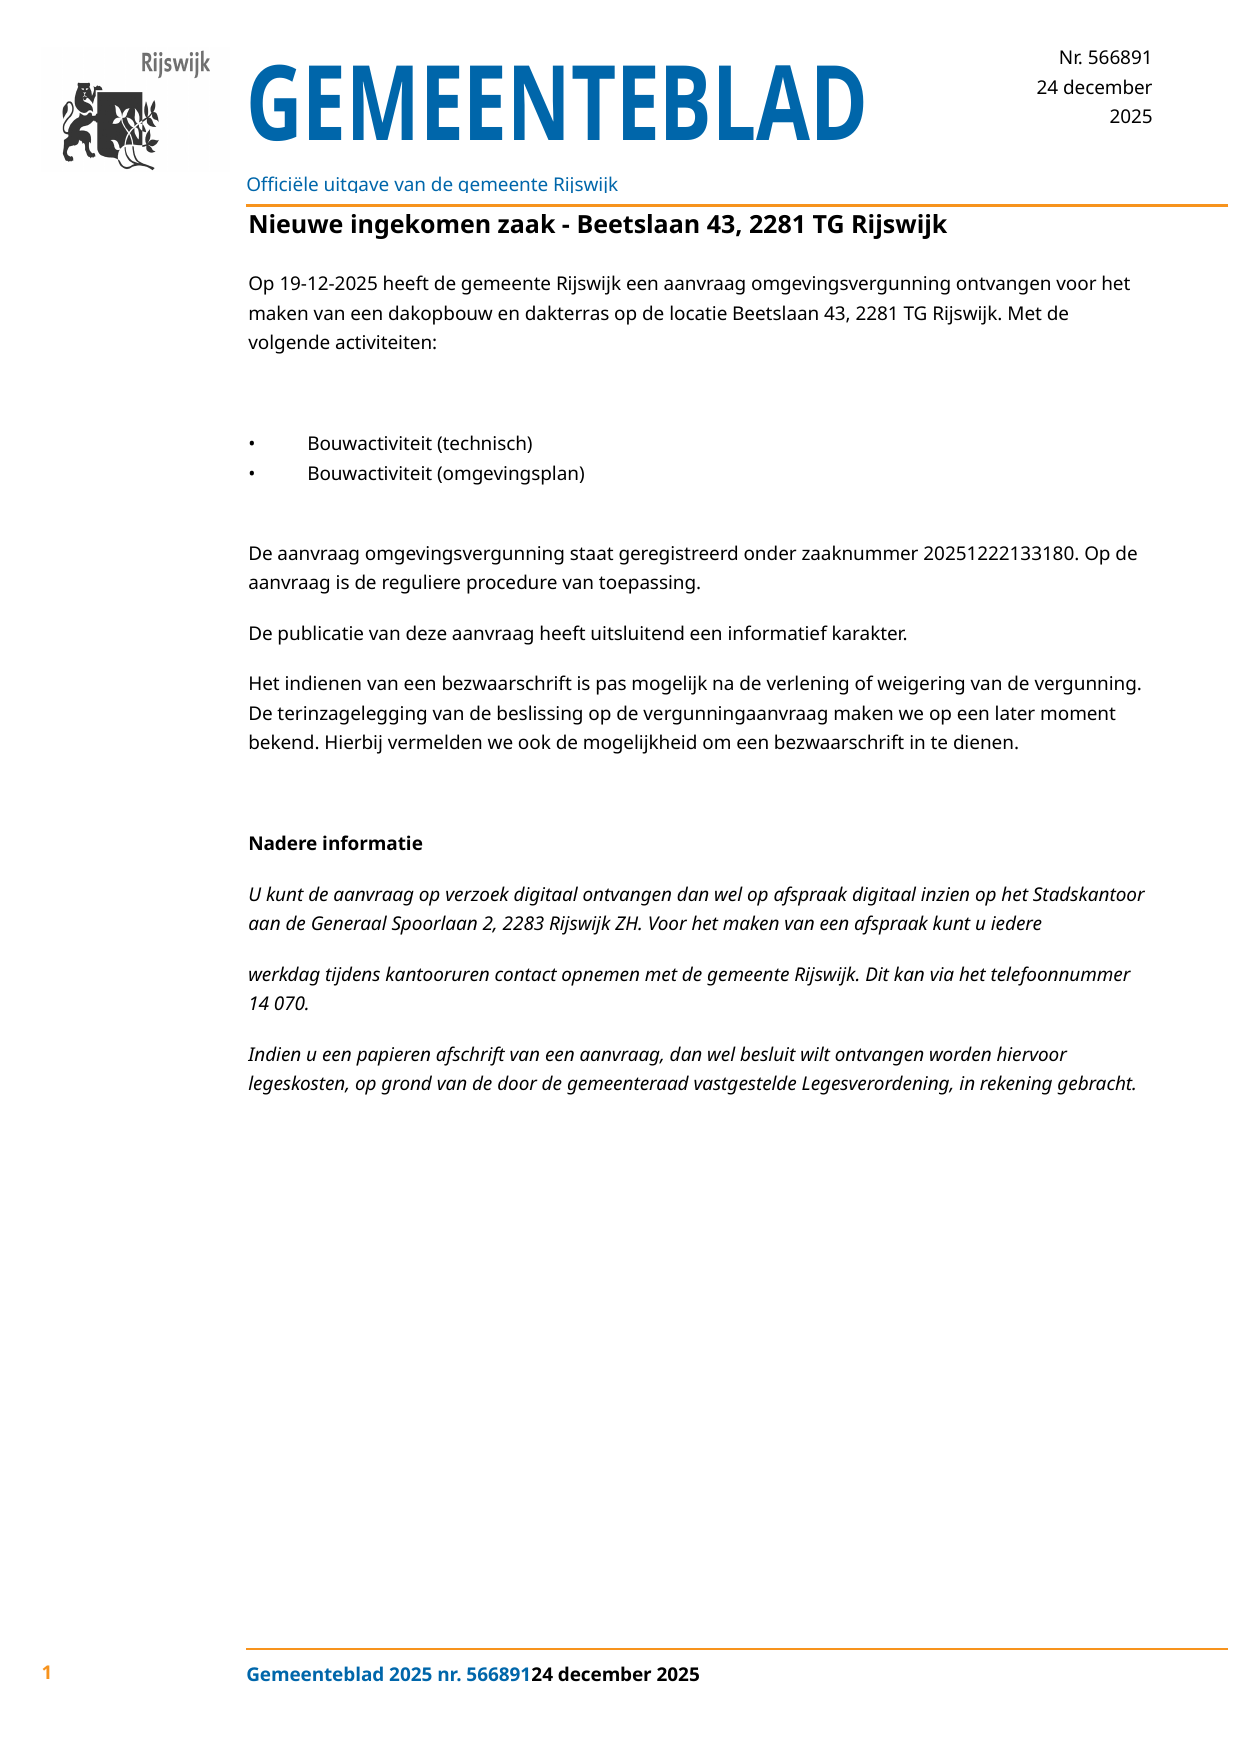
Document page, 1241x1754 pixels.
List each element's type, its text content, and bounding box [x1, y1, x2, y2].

text U kunt de aanvraag op verzoek digitaal ontvangen dan wel op afspraak digitaal inzien op het Stadskantoor aan de Generaal Spoorlaan 2, 2283 Rijswijk ZH. Voor het maken van een afspraak kunt u iedere [248, 881, 1152, 936]
text Nadere informatie [248, 830, 1152, 856]
picture [41, 47, 231, 172]
text De aanvraag omgevingsvergunning staat geregistreerd onder zaaknummer 20251222133180. Op de aanvraag is de reguliere procedure van toepassing. [248, 540, 1152, 595]
text De publicatie van deze aanvraag heeft uitsluitend een informatief karakter. [248, 620, 1152, 646]
text Indien u een papieren afschrift van een aanvraag, dan wel besluit wilt ontvangen worden hiervoor legeskosten, op grond van de door de gemeenteraad vastgestelde Legesverordening, in rekening gebracht. [248, 1041, 1152, 1096]
text Het indienen van een bezwaarschrift is pas mogelijk na de verlening of weigering van de vergunning. De terinzagelegging van de beslissing op de vergunningaanvraag maken we op een later moment bekend. Hierbij vermelden we ook de mogelijkheid om een bezwaarschrift in te dienen. [248, 670, 1152, 755]
list Bouwactiviteit (omgevingsplan) [248, 460, 1152, 486]
text werkdag tijdens kantooruren contact opnemen met de gemeente Rijswijk. Dit kan via het telefoonnummer 14 070. [248, 961, 1152, 1016]
list Bouwactiviteit (technisch) [248, 430, 1152, 456]
text Nieuwe ingekomen zaak - Beetslaan 43, 2281 TG Rijswijk [248, 207, 1152, 241]
text Op 19-12-2025 heeft de gemeente Rijswijk een aanvraag omgevingsvergunning ontvangen voor het maken van een dakopbouw en dakterras op de locatie Beetslaan 43, 2281 TG Rijswijk. Met de volgende activiteiten: [248, 270, 1152, 355]
